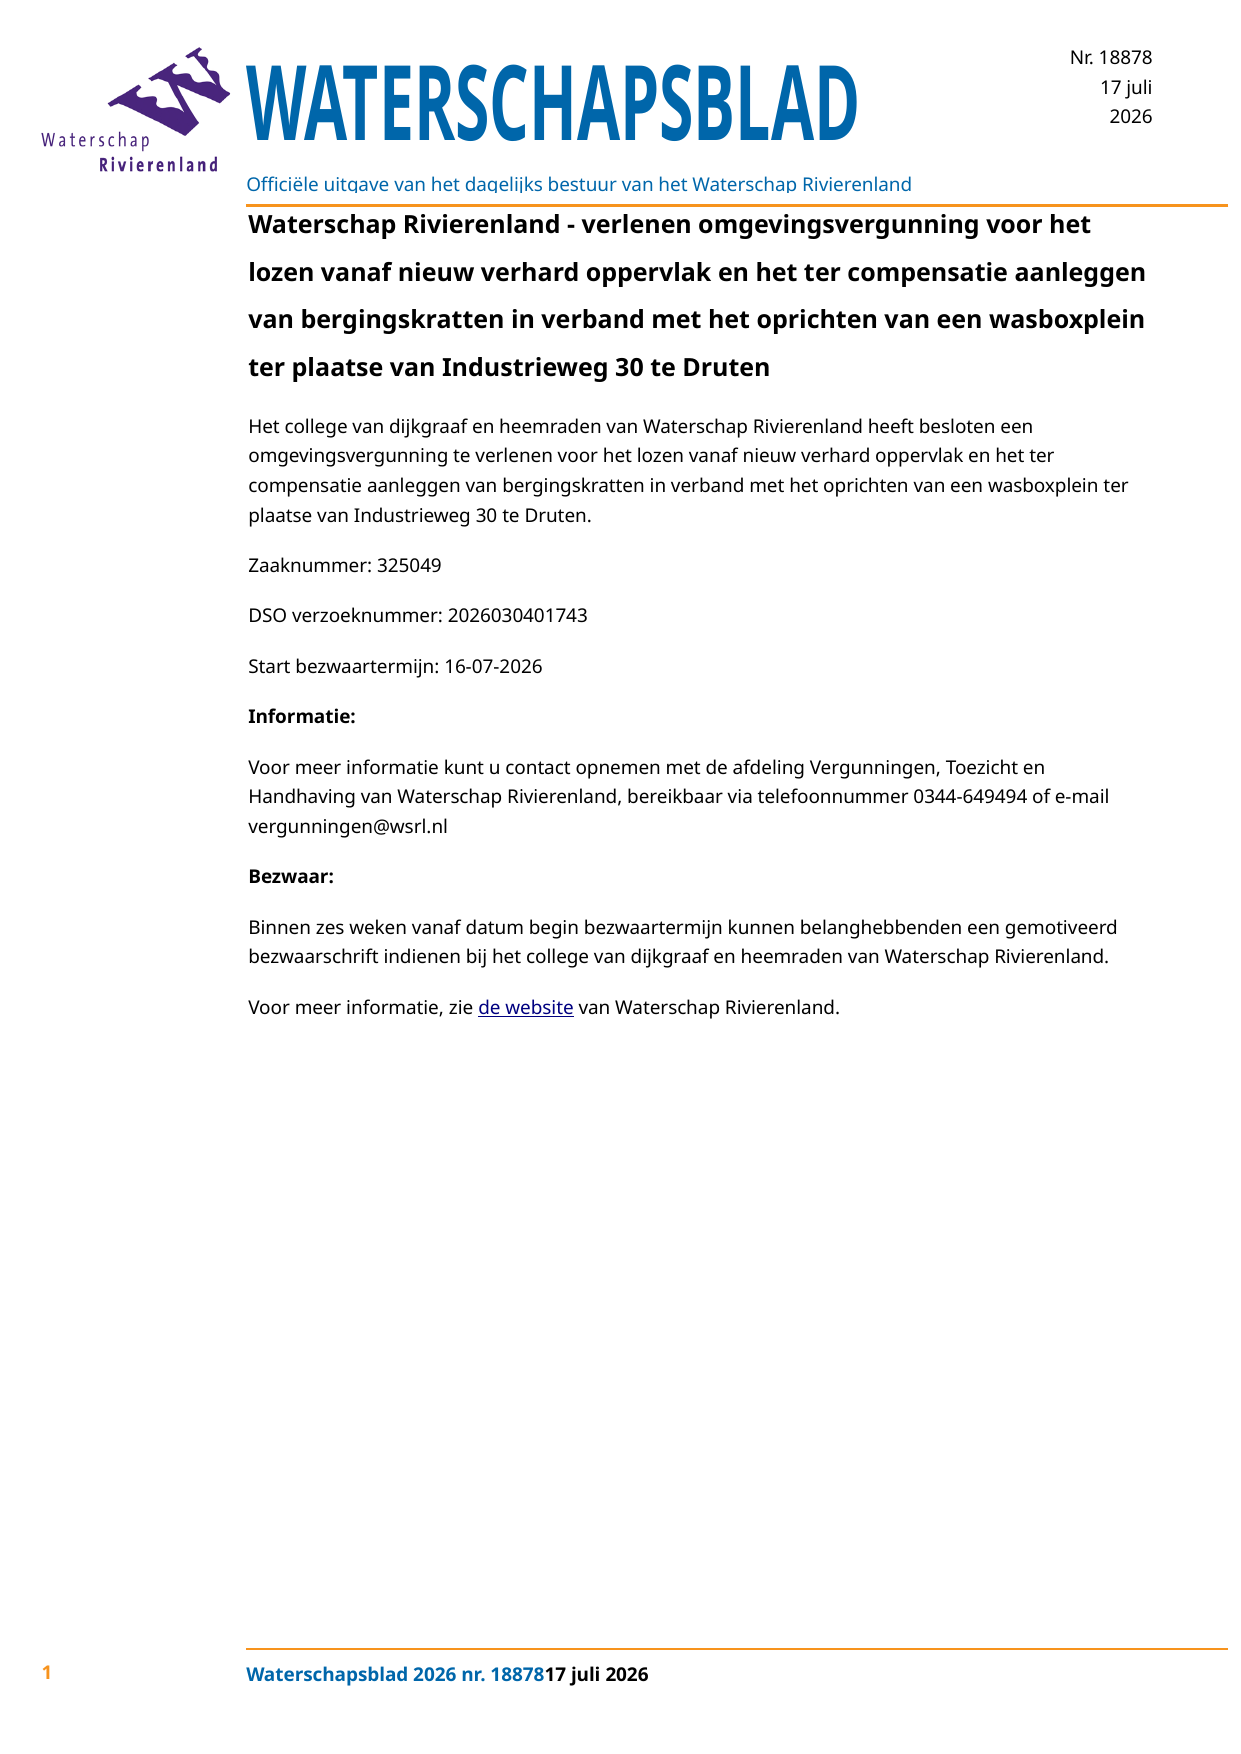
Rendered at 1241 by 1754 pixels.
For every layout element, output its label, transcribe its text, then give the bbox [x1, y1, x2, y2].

text Waterschap Rivierenland - verlenen omgevingsvergunning voor het lozen vanaf nieuw verhard oppervlak en het ter compensatie aanleggen van bergingskratten in verband met het oprichten van een wasboxplein ter plaatse van Industrieweg 30 te Druten [248, 207, 1152, 384]
text DSO verzoeknummer: 2026030401743 [248, 603, 1152, 628]
text Bezwaar: [248, 863, 1152, 889]
text Het college van dijkgraaf en heemraden van Waterschap Rivierenland heeft besloten een omgevingsvergunning te verlenen voor het lozen vanaf nieuw verhard oppervlak en het ter compensatie aanleggen van bergingskratten in verband met het oprichten van een wasboxplein ter plaatse van Industrieweg 30 te Druten. [248, 413, 1152, 528]
text Voor meer informatie kunt u contact opnemen met de afdeling Vergunningen, Toezicht en Handhaving van Waterschap Rivierenland, bereikbaar via telefoonnummer 0344-649494 of e-mail vergunningen@wsrl.nl [248, 754, 1152, 839]
text Voor meer informatie, zie de website van Waterschap Rivierenland. [248, 994, 1152, 1020]
text Start bezwaartermijn: 16-07-2026 [248, 653, 1152, 679]
text Binnen zes weken vanaf datum begin bezwaartermijn kunnen belanghebbenden een gemotiveerd bezwaarschrift indienen bij het college van dijkgraaf en heemraden van Waterschap Rivierenland. [248, 914, 1152, 969]
picture [41, 47, 231, 172]
text Zaaknummer: 325049 [248, 552, 1152, 578]
text Informatie: [248, 703, 1152, 729]
